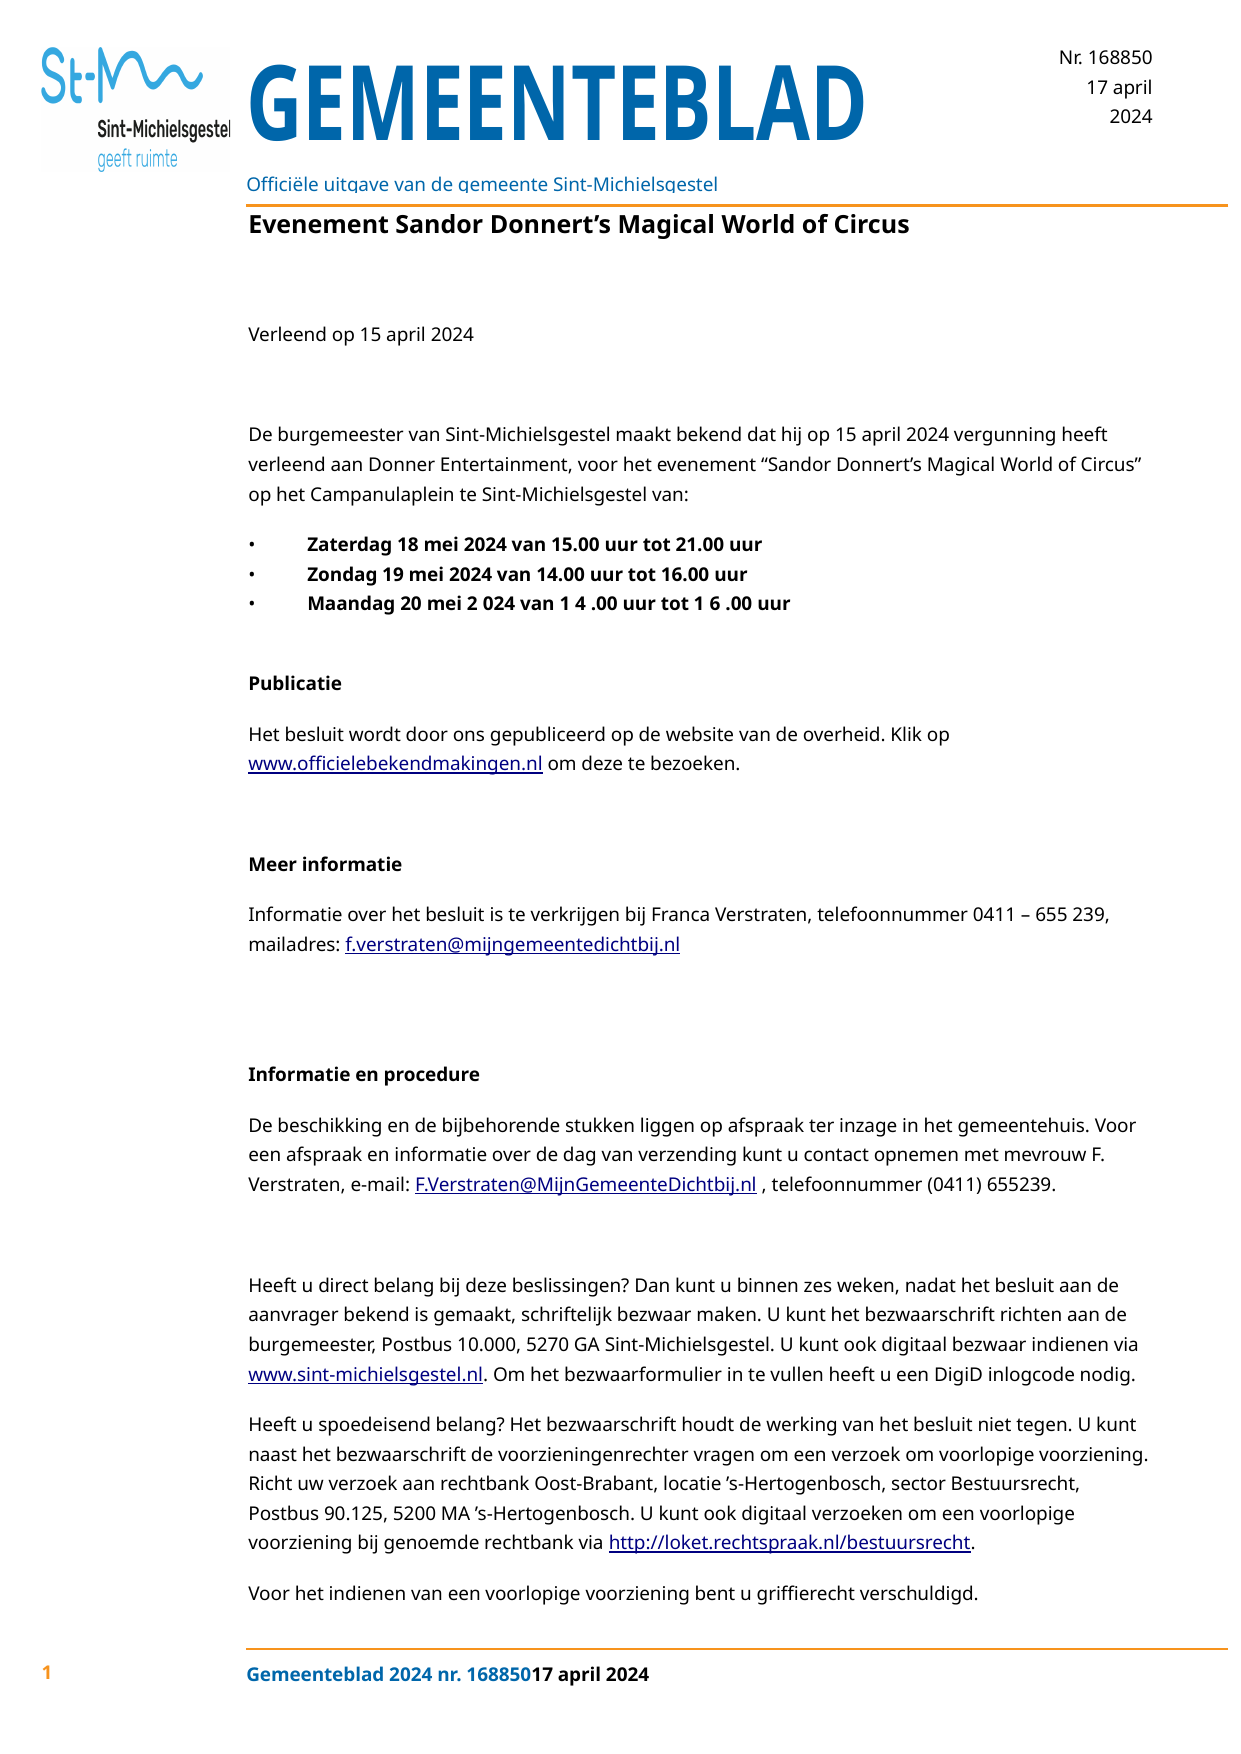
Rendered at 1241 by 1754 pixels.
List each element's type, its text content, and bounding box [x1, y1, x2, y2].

text Heeft u spoedeisend belang? Het bezwaarschrift houdt de werking van het besluit niet tegen. U kunt naast het bezwaarschrift de voorzieningenrechter vragen om een verzoek om voorlopige voorziening. Richt uw verzoek aan rechtbank Oost-Brabant, locatie ’s-Hertogenbosch, sector Bestuursrecht, Postbus 90.125, 5200 MA ’s-Hertogenbosch. U kunt ook digitaal verzoeken om een voorlopige voorziening bij genoemde rechtbank via http://loket.rechtspraak.nl/bestuursrecht. [248, 1411, 1152, 1555]
text Evenement Sandor Donnert’s Magical World of Circus [248, 207, 1152, 241]
text Het besluit wordt door ons gepubliceerd op de website van de overheid. Klik op www.officielebekendmakingen.nl om deze te bezoeken. [248, 721, 1152, 776]
list Zaterdag 18 mei 2024 van 15.00 uur tot 21.00 uur [248, 531, 1152, 557]
list Zondag 19 mei 2024 van 14.00 uur tot 16.00 uur [248, 561, 1152, 586]
picture [41, 47, 231, 172]
text Publicatie [248, 670, 1152, 696]
text De burgemeester van Sint-Michielsgestel maakt bekend dat hij op 15 april 2024 vergunning heeft verleend aan Donner Entertainment, voor het evenement “Sandor Donnert’s Magical World of Circus” op het Campanulaplein te Sint-Michielsgestel van: [248, 422, 1152, 506]
text Meer informatie [248, 851, 1152, 877]
text Informatie over het besluit is te verkrijgen bij Franca Verstraten, telefoonnummer 0411 – 655 239, mailadres: f.verstraten@mijngemeentedichtbij.nl [248, 902, 1152, 957]
text De beschikking en de bijbehorende stukken liggen op afspraak ter inzage in het gemeentehuis. Voor een afspraak en informatie over de dag van verzending kunt u contact opnemen met mevrouw F. Verstraten, e-mail: F.Verstraten@MijnGemeenteDichtbij.nl , telefoonnummer (0411) 655239. [248, 1112, 1152, 1197]
text Voor het indienen van een voorlopige voorziening bent u griffierecht verschuldigd. [248, 1580, 1152, 1606]
text Informatie en procedure [248, 1062, 1152, 1087]
text Verleend op 15 april 2024 [248, 321, 1152, 346]
text Heeft u direct belang bij deze beslissingen? Dan kunt u binnen zes weken, nadat het besluit aan de aanvrager bekend is gemaakt, schriftelijk bezwaar maken. U kunt het bezwaarschrift richten aan de burgemeester, Postbus 10.000, 5270 GA Sint-Michielsgestel. U kunt ook digitaal bezwaar indienen via www.sint-michielsgestel.nl. Om het bezwaarformulier in te vullen heeft u een DigiD inlogcode nodig. [248, 1272, 1152, 1386]
list Maandag 20 mei 2 024 van 1 4 .00 uur tot 1 6 .00 uur [248, 590, 1152, 616]
